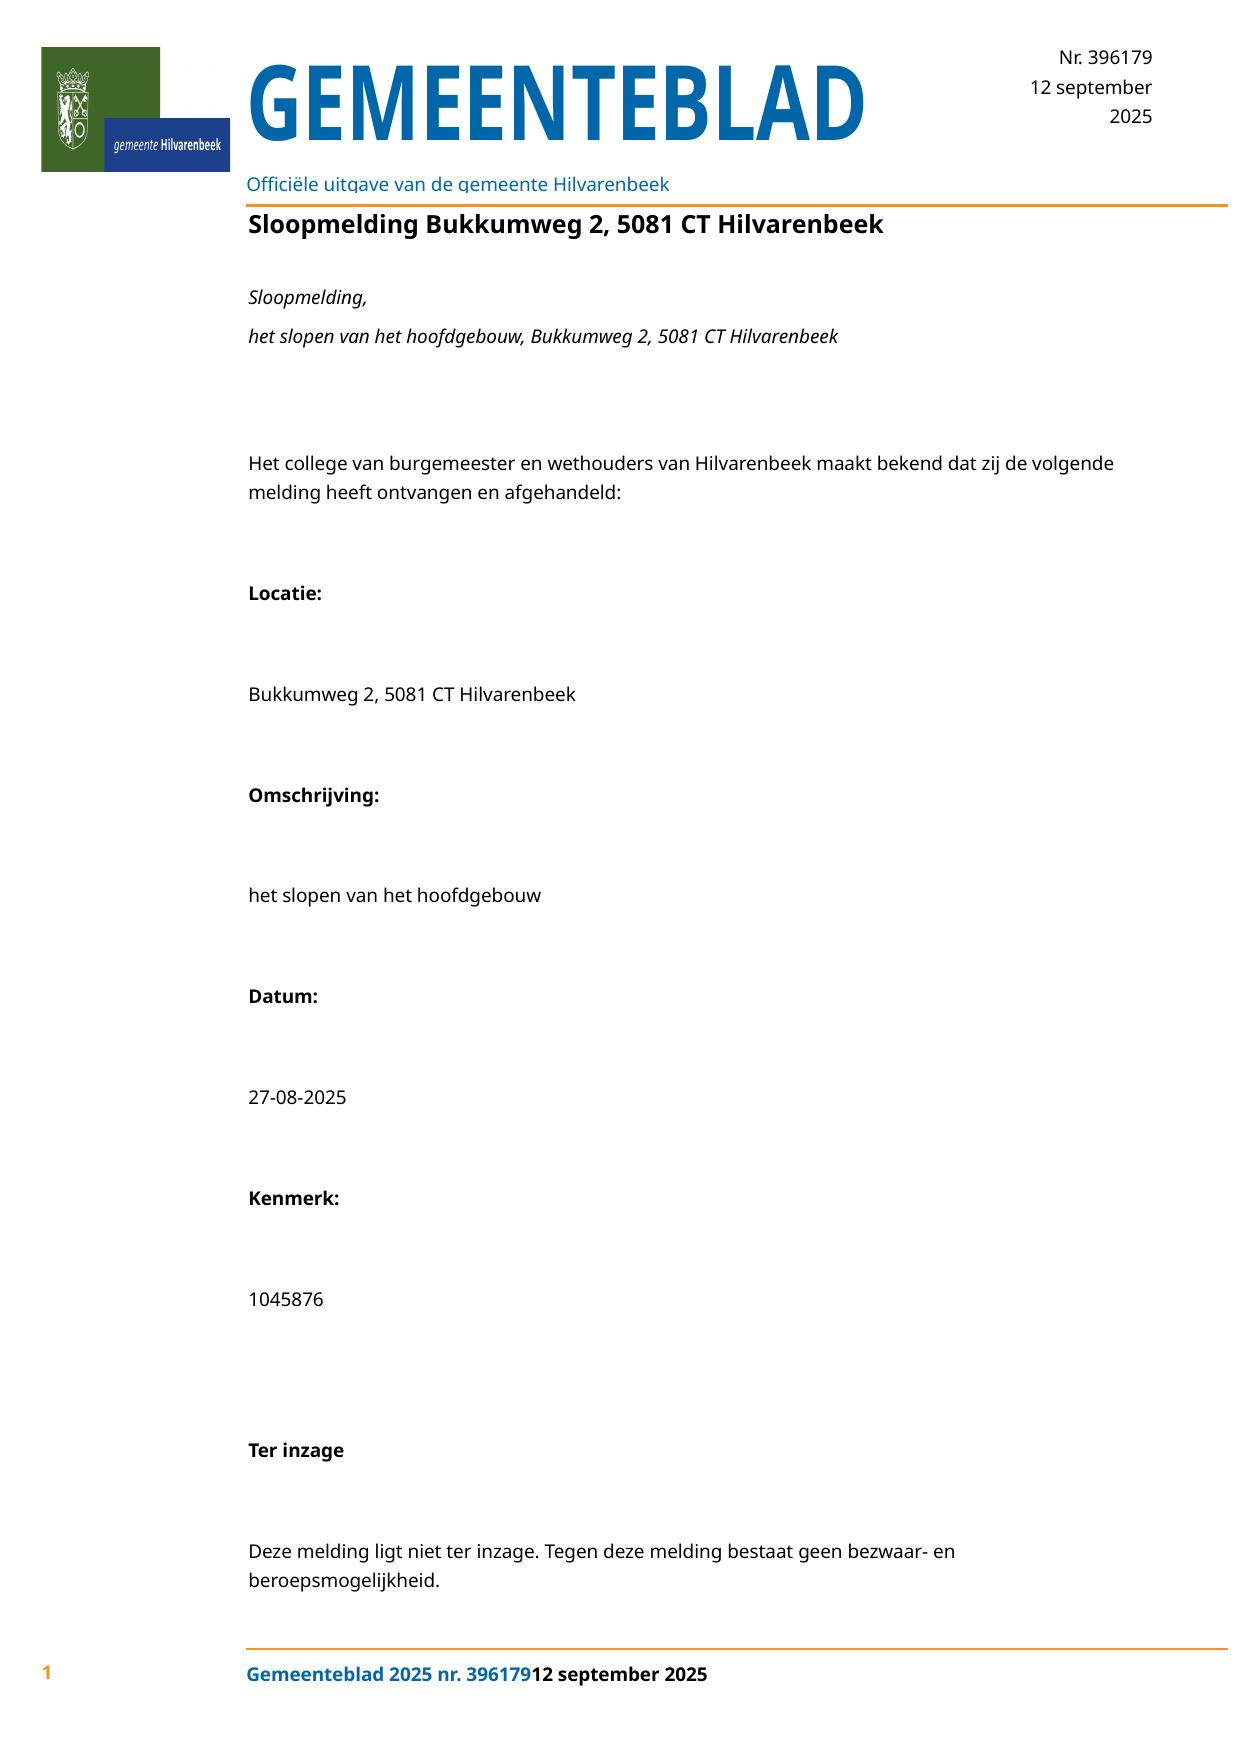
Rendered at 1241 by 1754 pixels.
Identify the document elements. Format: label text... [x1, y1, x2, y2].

text het slopen van het hoofdgebouw, Bukkumweg 2, 5081 CT Hilvarenbeek [248, 323, 1152, 349]
text Kenmerk: [248, 1185, 1152, 1211]
picture [41, 47, 231, 172]
text 1045876 [248, 1286, 1152, 1312]
text 27-08-2025 [248, 1084, 1152, 1110]
text Locatie: [248, 580, 1152, 606]
text Omschrijving: [248, 782, 1152, 807]
text Sloopmelding, [248, 284, 1152, 309]
text Bukkumweg 2, 5081 CT Hilvarenbeek [248, 681, 1152, 707]
text Het college van burgemeester en wethouders van Hilvarenbeek maakt bekend dat zij de volgende melding heeft ontvangen en afgehandeld: [248, 450, 1152, 505]
text Datum: [248, 983, 1152, 1009]
text Ter inzage [248, 1437, 1152, 1463]
text het slopen van het hoofdgebouw [248, 883, 1152, 908]
text Sloopmelding Bukkumweg 2, 5081 CT Hilvarenbeek [248, 207, 1152, 241]
text Deze melding ligt niet ter inzage. Tegen deze melding bestaat geen bezwaar- en beroepsmogelijkheid. [248, 1538, 1152, 1593]
